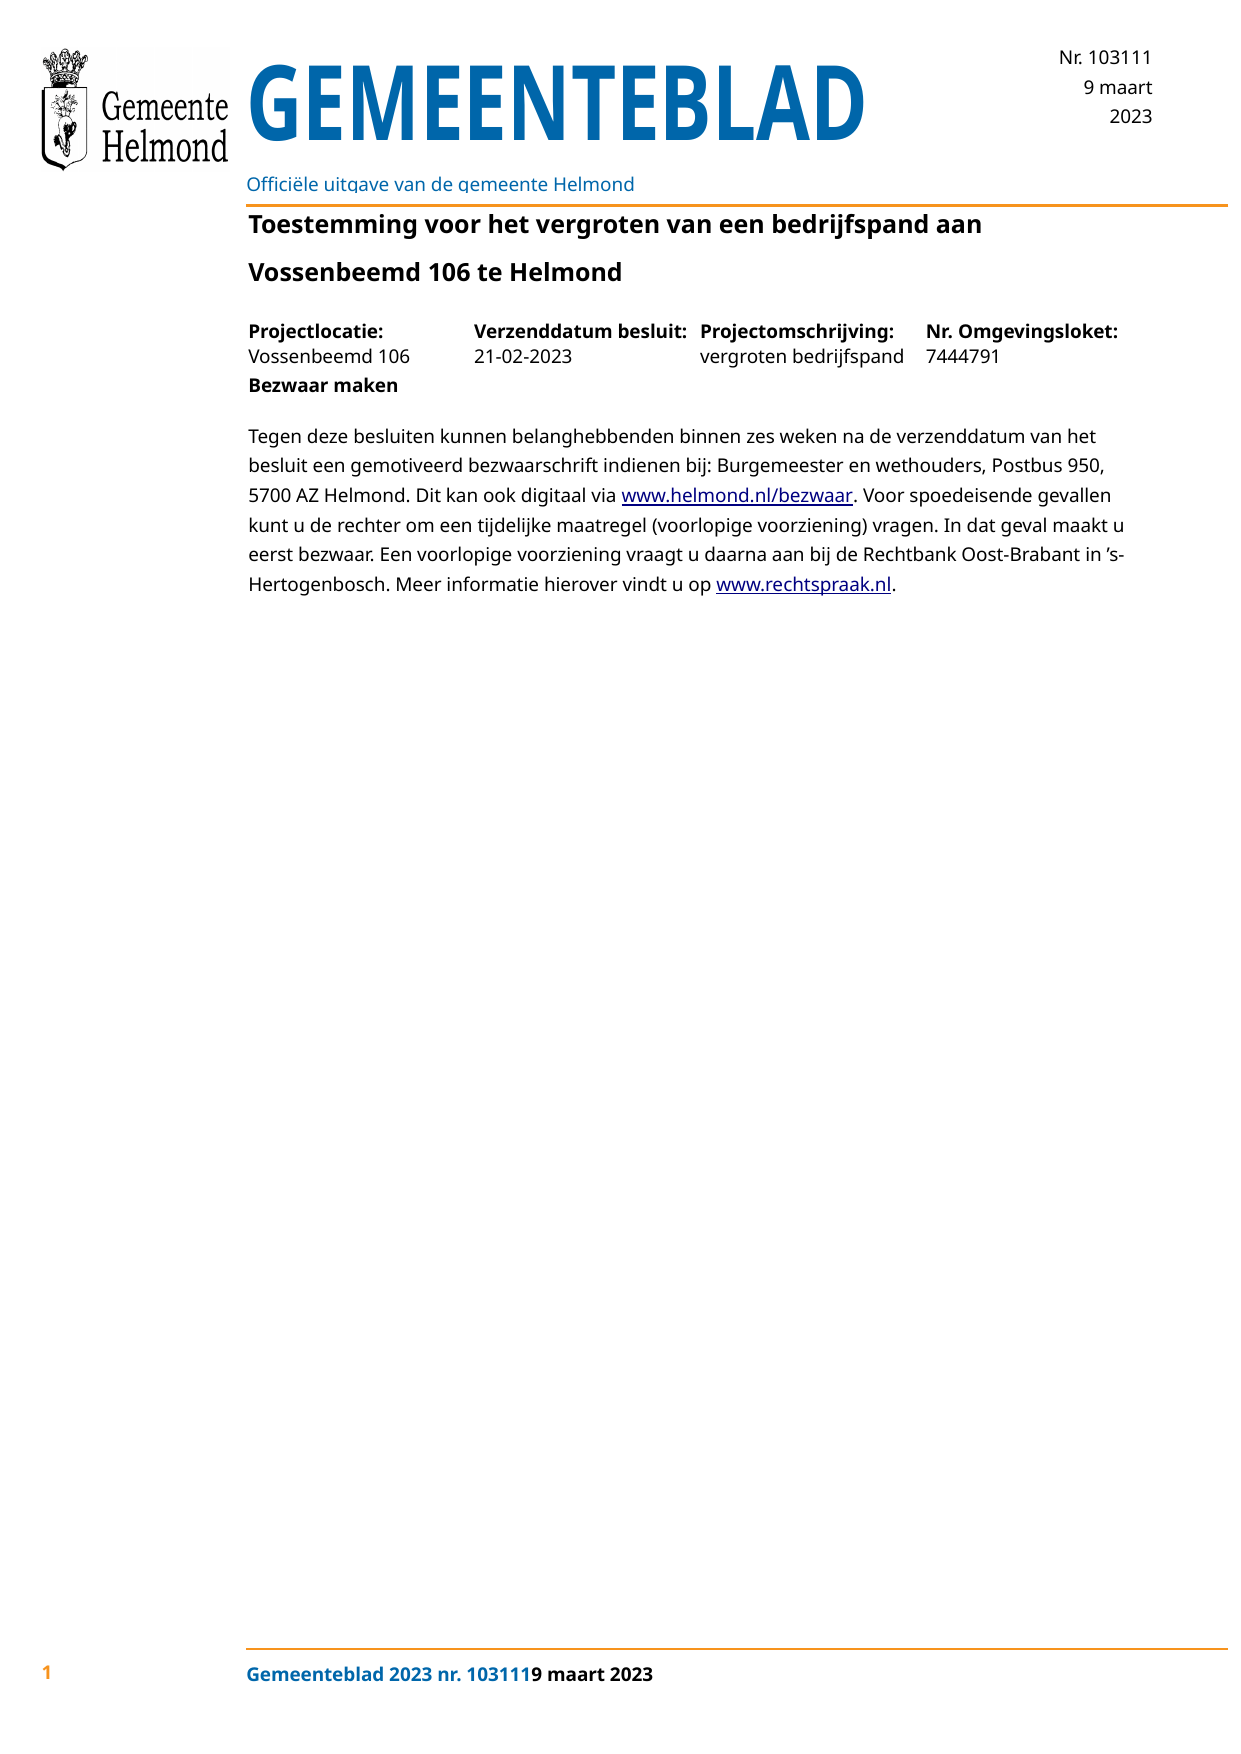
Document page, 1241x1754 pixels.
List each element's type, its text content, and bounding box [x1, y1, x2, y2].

table_header Projectlocatie: [248, 318, 474, 344]
table_cell 21-02-2023 [474, 344, 700, 369]
table_cell 7444791 [926, 344, 1152, 369]
text Tegen deze besluiten kunnen belanghebbenden binnen zes weken na de verzenddatum van het besluit een gemotiveerd bezwaarschrift indienen bij: Burgemeester en wethouders, Postbus 950, 5700 AZ Helmond. Dit kan ook digitaal via www.helmond.nl/bezwaar. Voor spoedeisende gevallen kunt u de rechter om een tijdelijke maatregel (voorlopige voorziening) vragen. In dat geval maakt u eerst bezwaar. Een voorlopige voorziening vraagt u daarna aan bij de Rechtbank Oost-Brabant in ’s-Hertogenbosch. Meer informatie hierover vindt u op www.rechtspraak.nl. [248, 423, 1152, 597]
picture [41, 47, 231, 172]
table_cell vergroten bedrijfspand [700, 344, 926, 369]
text Toestemming voor het vergroten van een bedrijfspand aan Vossenbeemd 106 te Helmond [248, 207, 1152, 288]
table_header Verzenddatum besluit: [474, 318, 700, 344]
table_header Nr. Omgevingsloket: [926, 318, 1152, 344]
table_cell Vossenbeemd 106 [248, 344, 474, 369]
table_header Projectomschrijving: [700, 318, 926, 344]
text Bezwaar maken [248, 373, 1152, 398]
